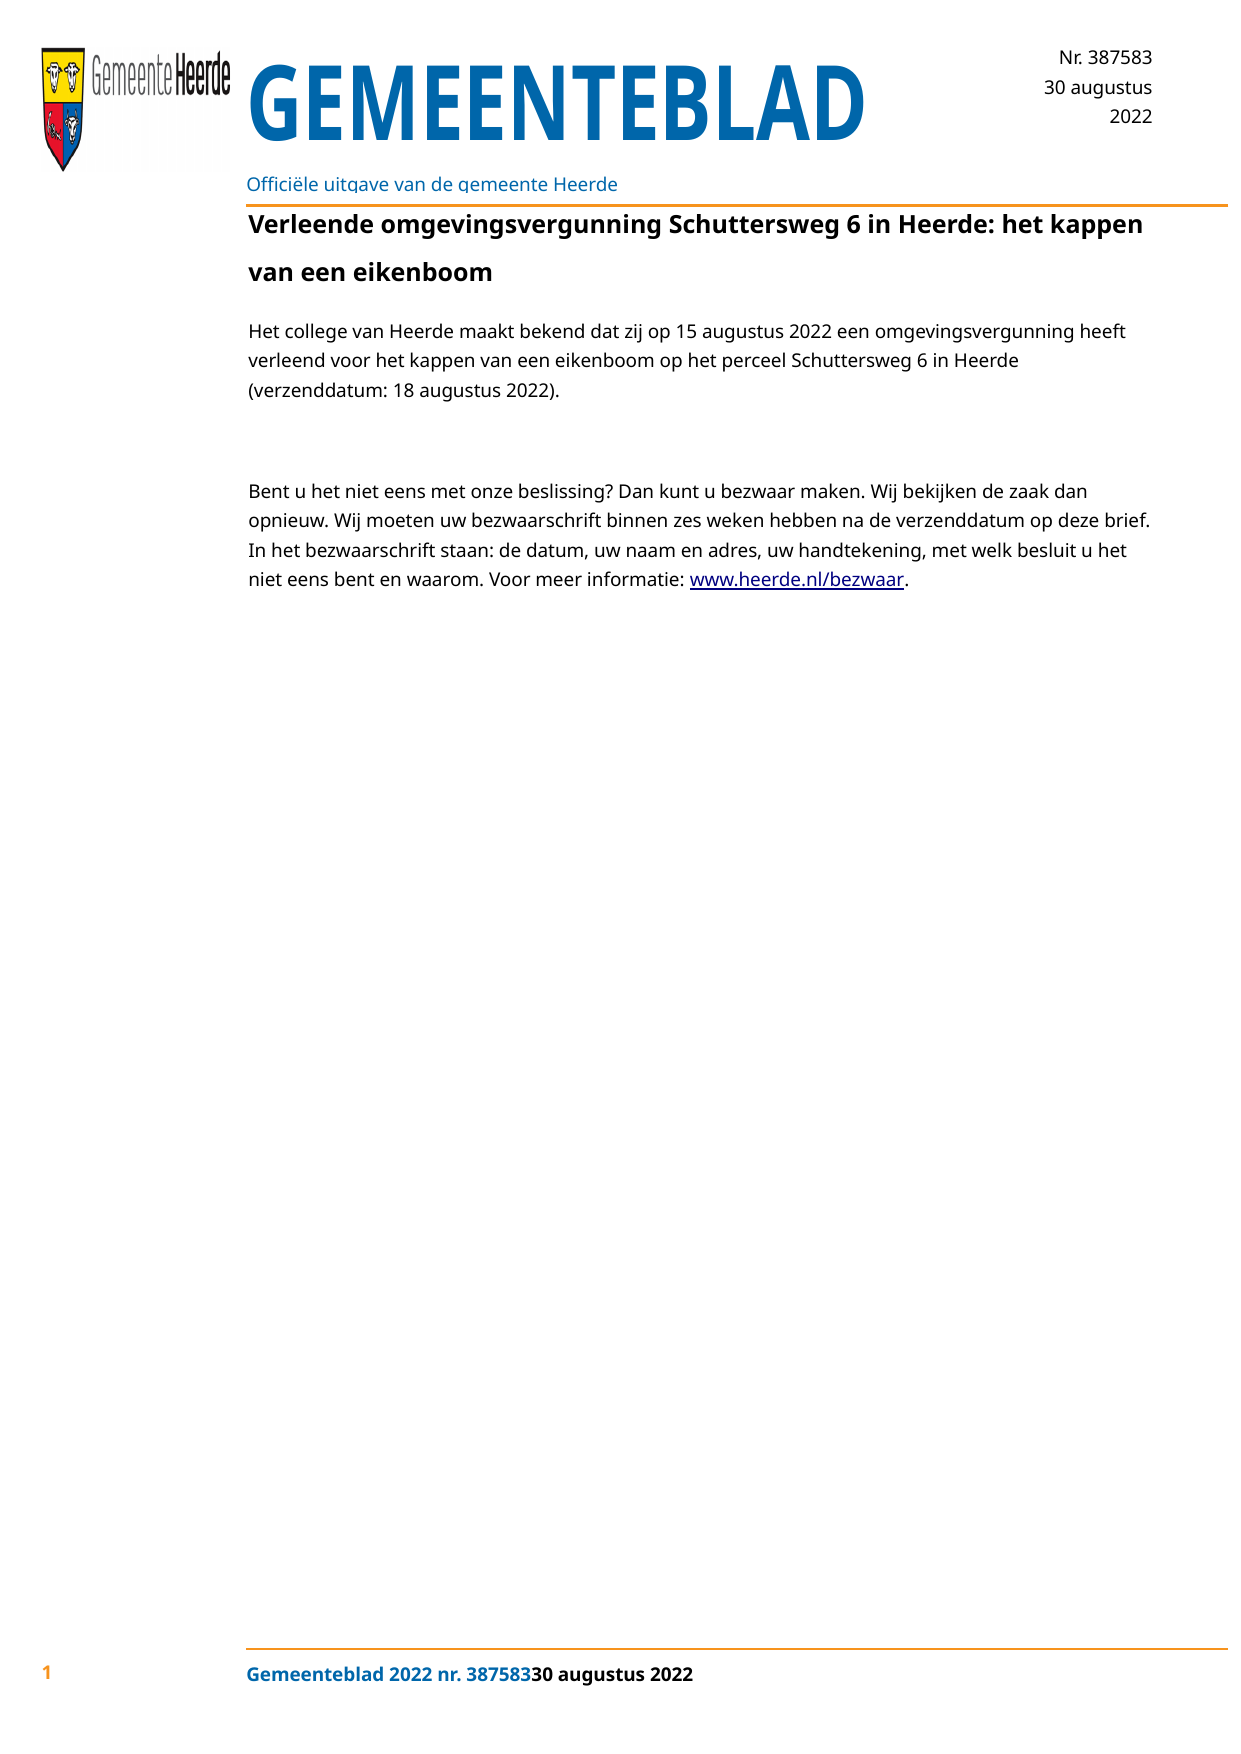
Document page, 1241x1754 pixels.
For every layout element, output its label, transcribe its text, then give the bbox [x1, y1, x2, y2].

text Bent u het niet eens met onze beslissing? Dan kunt u bezwaar maken. Wij bekijken de zaak dan opnieuw. Wij moeten uw bezwaarschrift binnen zes weken hebben na de verzenddatum op deze brief. In het bezwaarschrift staan: de datum, uw naam en adres, uw handtekening, met welk besluit u het niet eens bent en waarom. Voor meer informatie: www.heerde.nl/bezwaar. [248, 478, 1152, 592]
text Het college van Heerde maakt bekend dat zij op 15 augustus 2022 een omgevingsvergunning heeft verleend voor het kappen van een eikenboom op het perceel Schuttersweg 6 in Heerde (verzenddatum: 18 augustus 2022). [248, 318, 1152, 403]
picture [41, 47, 231, 172]
text Verleende omgevingsvergunning Schuttersweg 6 in Heerde: het kappen van een eikenboom [248, 207, 1152, 288]
